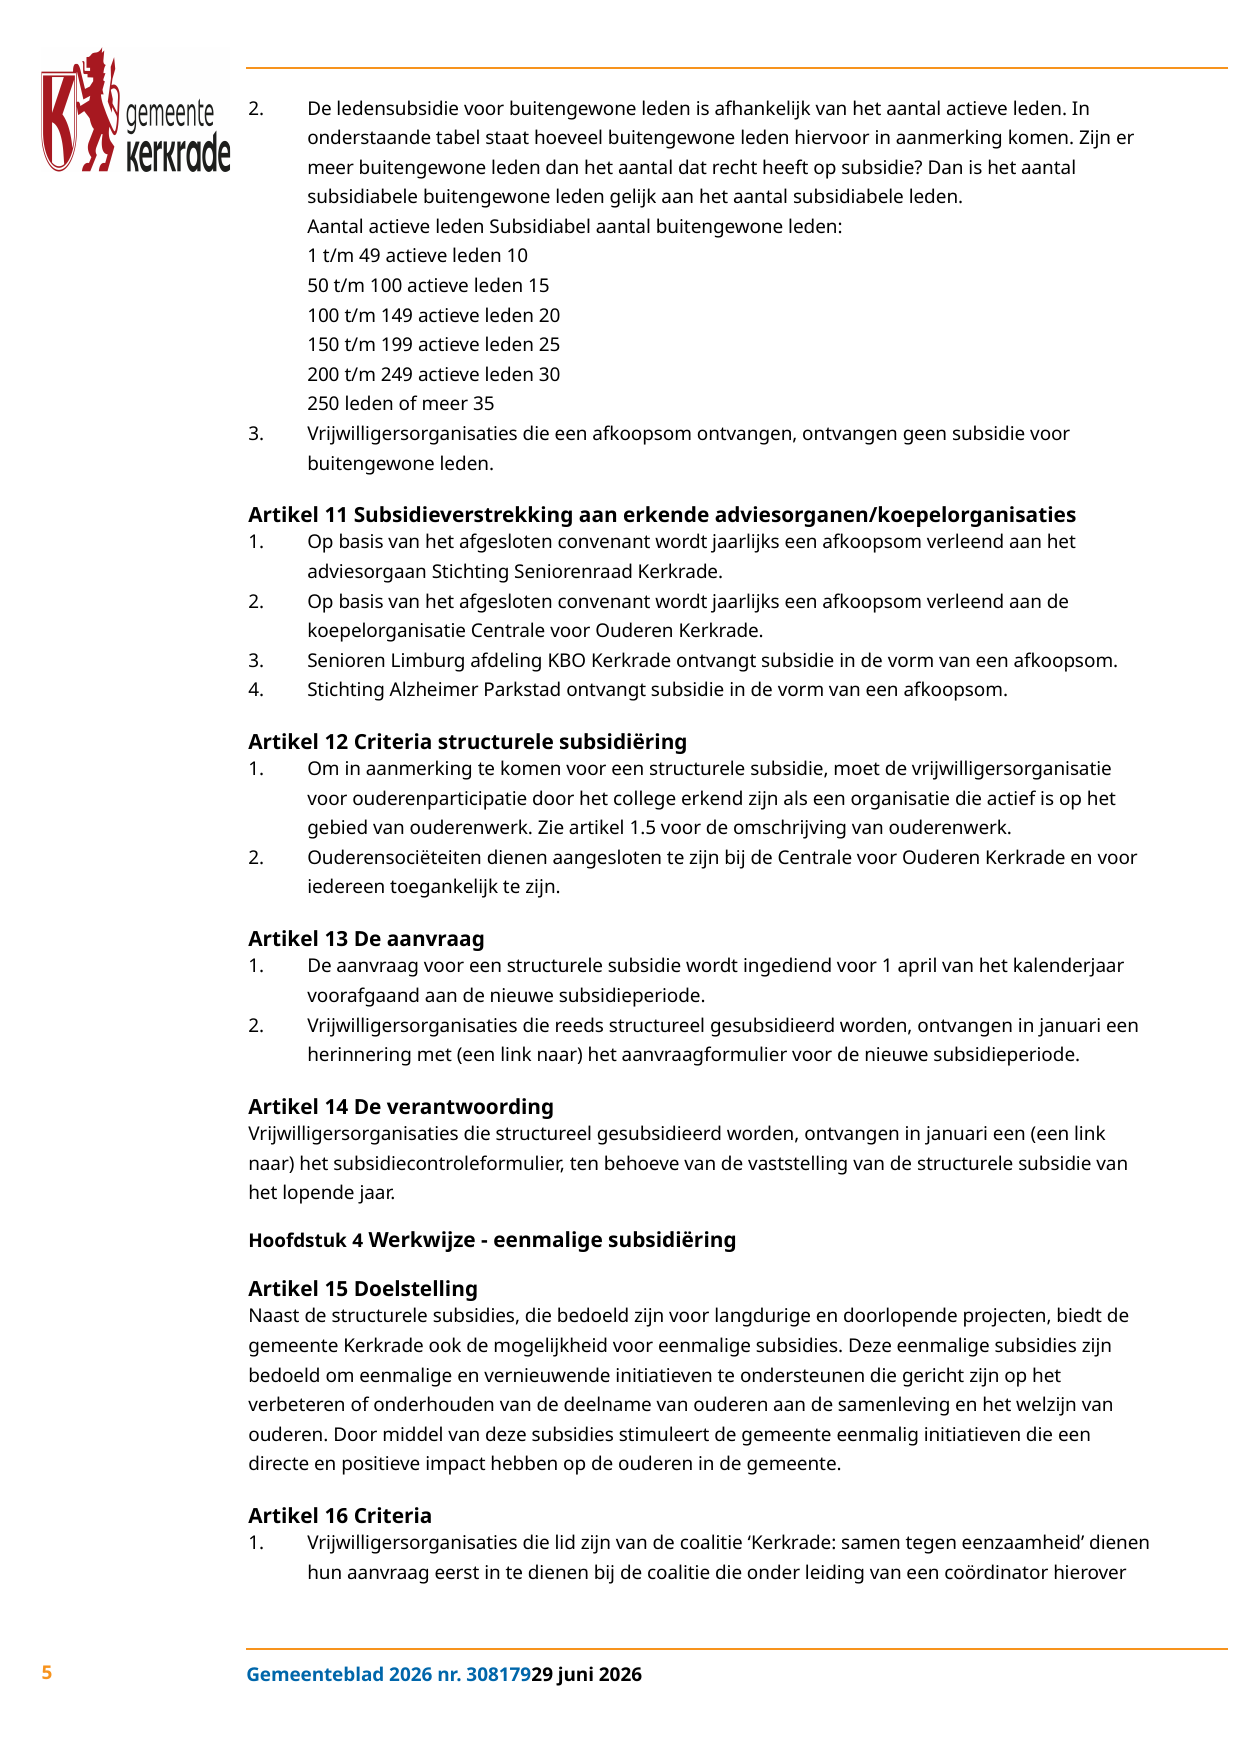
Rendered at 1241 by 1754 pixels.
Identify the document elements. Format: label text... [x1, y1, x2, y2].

list 250 leden of meer 35 [248, 391, 1152, 416]
text Artikel 14 De verantwoording [248, 1092, 1152, 1120]
text Artikel 15 Doelstelling [248, 1274, 1152, 1303]
text Artikel 16 Criteria [248, 1501, 1152, 1529]
list Vrijwilligersorganisaties die reeds structureel gesubsidieerd worden, ontvangen in januari een herinnering met (een link naar) het aanvraagformulier voor de nieuwe subsidieperiode. [248, 1012, 1152, 1067]
list Aantal actieve leden Subsidiabel aantal buitengewone leden: [248, 213, 1152, 239]
picture [41, 47, 231, 172]
list Op basis van het afgesloten convenant wordt jaarlijks een afkoopsom verleend aan de koepelorganisatie Centrale voor Ouderen Kerkrade. [248, 588, 1152, 643]
list Op basis van het afgesloten convenant wordt jaarlijks een afkoopsom verleend aan het adviesorgaan Stichting Seniorenraad Kerkrade. [248, 529, 1152, 584]
list 100 t/m 149 actieve leden 20 [248, 302, 1152, 328]
list Ouderensociëteiten dienen aangesloten te zijn bij de Centrale voor Ouderen Kerkrade en voor iedereen toegankelijk te zijn. [248, 844, 1152, 899]
list Vrijwilligersorganisaties die een afkoopsom ontvangen, ontvangen geen subsidie voor buitengewone leden. [248, 420, 1152, 476]
text Artikel 12 Criteria structurele subsidiëring [248, 727, 1152, 755]
text Naast de structurele subsidies, die bedoeld zijn voor langdurige en doorlopende projecten, biedt de gemeente Kerkrade ook de mogelijkheid voor eenmalige subsidies. Deze eenmalige subsidies zijn bedoeld om eenmalige en vernieuwende initiatieven te ondersteunen die gericht zijn op het verbeteren of onderhouden van de deelname van ouderen aan de samenleving en het welzijn van ouderen. Door middel van deze subsidies stimuleert de gemeente eenmalig initiatieven die een directe en positieve impact hebben op de ouderen in de gemeente. [248, 1303, 1152, 1476]
text Vrijwilligersorganisaties die structureel gesubsidieerd worden, ontvangen in januari een (een link naar) het subsidiecontroleformulier, ten behoeve van de vaststelling van de structurele subsidie van het lopende jaar. [248, 1120, 1152, 1205]
list Stichting Alzheimer Parkstad ontvangt subsidie in de vorm van een afkoopsom. [248, 677, 1152, 702]
list Om in aanmerking te komen voor een structurele subsidie, moet de vrijwilligersorganisatie voor ouderenparticipatie door het college erkend zijn als een organisatie die actief is op het gebied van ouderenwerk. Zie artikel 1.5 voor de omschrijving van ouderenwerk. [248, 755, 1152, 840]
list Senioren Limburg afdeling KBO Kerkrade ontvangt subsidie in de vorm van een afkoopsom. [248, 647, 1152, 673]
list 200 t/m 249 actieve leden 30 [248, 361, 1152, 387]
list De ledensubsidie voor buitengewone leden is afhankelijk van het aantal actieve leden. In onderstaande tabel staat hoeveel buitengewone leden hiervoor in aanmerking komen. Zijn er meer buitengewone leden dan het aantal dat recht heeft op subsidie? Dan is het aantal subsidiabele buitengewone leden gelijk aan het aantal subsidiabele leden. [248, 95, 1152, 209]
list 50 t/m 100 actieve leden 15 [248, 272, 1152, 298]
text Hoofdstuk 4 Werkwijze - eenmalige subsidiëring [248, 1225, 1152, 1253]
list De aanvraag voor een structurele subsidie wordt ingediend voor 1 april van het kalenderjaar voorafgaand aan de nieuwe subsidieperiode. [248, 953, 1152, 1008]
text Artikel 11 Subsidieverstrekking aan erkende adviesorganen/koepelorganisaties [248, 500, 1152, 529]
list Vrijwilligersorganisaties die lid zijn van de coalitie ‘Kerkrade: samen tegen eenzaamheid’ dienen hun aanvraag eerst in te dienen bij de coalitie die onder leiding van een coördinator hierover [248, 1529, 1152, 1585]
text Artikel 13 De aanvraag [248, 924, 1152, 953]
list 150 t/m 199 actieve leden 25 [248, 331, 1152, 357]
list 1 t/m 49 actieve leden 10 [248, 243, 1152, 268]
